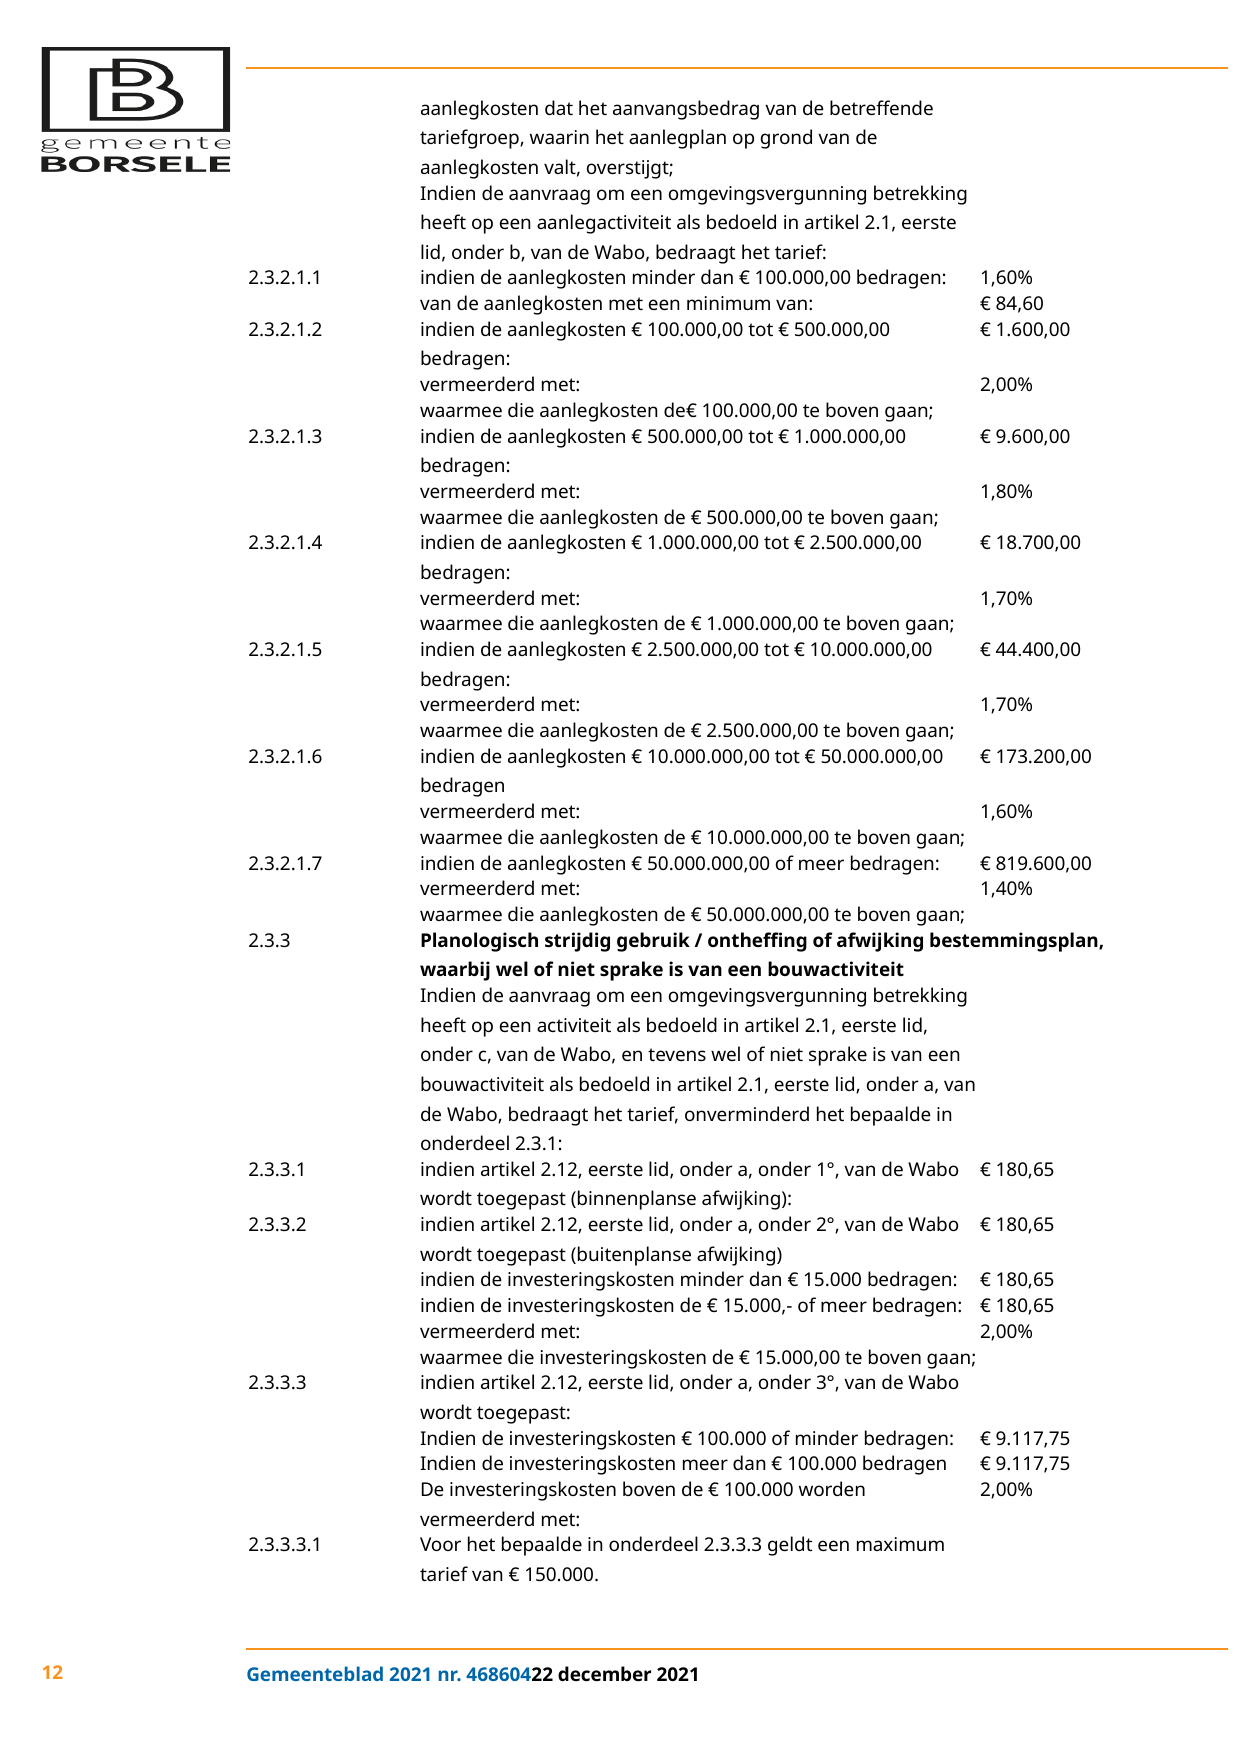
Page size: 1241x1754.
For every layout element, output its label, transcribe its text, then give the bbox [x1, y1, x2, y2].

table_cell De investeringskosten boven de € 100.000 worden vermeerderd met: [420, 1476, 980, 1532]
table_cell [248, 180, 420, 264]
table_cell € 180,65 [980, 1211, 1152, 1267]
table_cell € 9.117,75 [980, 1451, 1152, 1476]
table_cell 2.3.2.1.2 [248, 316, 420, 371]
table_cell 1,60% [980, 799, 1152, 824]
picture [41, 47, 231, 172]
table_cell [248, 95, 420, 180]
table_cell [248, 718, 420, 743]
table_cell Indien de aanvraag om een omgevingsvergunning betrekking heeft op een aanlegactiviteit als bedoeld in artikel 2.1, eerste lid, onder b, van de Wabo, bedraagt het tarief: [420, 180, 980, 264]
table_cell [248, 1318, 420, 1344]
table_cell 2.3.3 [248, 927, 420, 982]
table_cell [980, 180, 1152, 264]
table_cell waarmee die aanlegkosten de € 1.000.000,00 te boven gaan; [420, 611, 980, 636]
table_cell vermeerderd met: [420, 692, 980, 717]
table_cell [248, 504, 420, 529]
table_cell [980, 1532, 1152, 1587]
table_cell 2.3.2.1.6 [248, 743, 420, 798]
table_cell indien de investeringskosten de € 15.000,- of meer bedragen: [420, 1293, 980, 1318]
table_cell 2.3.2.1.5 [248, 636, 420, 692]
table_cell [248, 585, 420, 611]
table_cell [980, 611, 1152, 636]
table_cell waarmee die aanlegkosten de € 50.000.000,00 te boven gaan; [420, 901, 980, 927]
table_cell indien de aanlegkosten € 50.000.000,00 of meer bedragen: [420, 850, 980, 876]
table_cell vermeerderd met: [420, 478, 980, 504]
table_cell [980, 1370, 1152, 1425]
table_cell 1,40% [980, 876, 1152, 901]
table_cell 2.3.2.1.1 [248, 265, 420, 290]
table_cell € 180,65 [980, 1156, 1152, 1211]
table_cell indien de aanlegkosten € 2.500.000,00 tot € 10.000.000,00 bedragen: [420, 636, 980, 692]
table_cell 1,70% [980, 585, 1152, 611]
table_cell vermeerderd met: [420, 799, 980, 824]
table_cell indien artikel 2.12, eerste lid, onder a, onder 2°, van de Wabo wordt toegepast (buitenplanse afwijking) [420, 1211, 980, 1267]
table_cell [248, 1293, 420, 1318]
table_cell 1,60% [980, 265, 1152, 290]
table_cell 2.3.2.1.4 [248, 530, 420, 585]
table_cell [248, 799, 420, 824]
table_cell [248, 824, 420, 850]
table_cell 2.3.2.1.3 [248, 423, 420, 478]
table_cell [248, 1476, 420, 1532]
table_cell [980, 983, 1152, 1156]
table_cell vermeerderd met: [420, 371, 980, 397]
table_cell 2,00% [980, 1318, 1152, 1344]
table_cell indien de aanlegkosten € 100.000,00 tot € 500.000,00 bedragen: [420, 316, 980, 371]
table_cell 2.3.3.3 [248, 1370, 420, 1425]
table_cell € 1.600,00 [980, 316, 1152, 371]
table_cell indien de aanlegkosten € 1.000.000,00 tot € 2.500.000,00 bedragen: [420, 530, 980, 585]
table_cell € 173.200,00 [980, 743, 1152, 798]
table_cell [248, 371, 420, 397]
table_cell [248, 901, 420, 927]
table_cell [248, 1344, 420, 1369]
table_cell 2.3.2.1.7 [248, 850, 420, 876]
table_cell 1,80% [980, 478, 1152, 504]
table_cell [248, 692, 420, 717]
table_cell [980, 397, 1152, 423]
table_cell van de aanlegkosten met een minimum van: [420, 290, 980, 316]
table_cell 1,70% [980, 692, 1152, 717]
table_cell 2,00% [980, 371, 1152, 397]
table_cell [248, 290, 420, 316]
table_cell € 9.117,75 [980, 1425, 1152, 1451]
table_cell indien artikel 2.12, eerste lid, onder a, onder 1°, van de Wabo wordt toegepast (binnenplanse afwijking): [420, 1156, 980, 1211]
table_cell 2,00% [980, 1476, 1152, 1532]
table_cell vermeerderd met: [420, 876, 980, 901]
table_cell Indien de investeringskosten € 100.000 of minder bedragen: [420, 1425, 980, 1451]
table_cell indien de aanlegkosten € 500.000,00 tot € 1.000.000,00 bedragen: [420, 423, 980, 478]
table_cell waarmee die aanlegkosten de € 2.500.000,00 te boven gaan; [420, 718, 980, 743]
table_cell Indien de investeringskosten meer dan € 100.000 bedragen [420, 1451, 980, 1476]
table_cell € 44.400,00 [980, 636, 1152, 692]
table_cell € 18.700,00 [980, 530, 1152, 585]
table_cell [248, 397, 420, 423]
table_cell 2.3.3.2 [248, 1211, 420, 1267]
table_cell [980, 824, 1152, 850]
table_cell [980, 1344, 1152, 1369]
table_cell [248, 1451, 420, 1476]
table_cell € 84,60 [980, 290, 1152, 316]
table_cell [248, 1267, 420, 1292]
table_cell [248, 876, 420, 901]
table_cell € 819.600,00 [980, 850, 1152, 876]
table_cell indien de aanlegkosten € 10.000.000,00 tot € 50.000.000,00 bedragen [420, 743, 980, 798]
table_cell Indien de aanvraag om een omgevingsvergunning betrekking heeft op een activiteit als bedoeld in artikel 2.1, eerste lid, onder c, van de Wabo, en tevens wel of niet sprake is van een bouwactiviteit als bedoeld in artikel 2.1, eerste lid, onder a, van de Wabo, bedraagt het tarief, onverminderd het bepaalde in onderdeel 2.3.1: [420, 983, 980, 1156]
table_cell 2.3.3.1 [248, 1156, 420, 1211]
table_cell [980, 718, 1152, 743]
table_cell 2.3.3.3.1 [248, 1532, 420, 1587]
table_cell [248, 478, 420, 504]
table_cell [248, 983, 420, 1156]
table_cell Planologisch strijdig gebruik / ontheffing of afwijking bestemmingsplan, waarbij wel of niet sprake is van een bouwactiviteit [420, 927, 1152, 982]
table_cell waarmee die aanlegkosten de € 500.000,00 te boven gaan; [420, 504, 980, 529]
table_cell [248, 611, 420, 636]
table_cell € 180,65 [980, 1267, 1152, 1292]
table_cell waarmee die aanlegkosten de€ 100.000,00 te boven gaan; [420, 397, 980, 423]
table_cell [980, 901, 1152, 927]
table_cell € 9.600,00 [980, 423, 1152, 478]
table_cell waarmee die aanlegkosten de € 10.000.000,00 te boven gaan; [420, 824, 980, 850]
table_cell vermeerderd met: [420, 1318, 980, 1344]
table_cell indien artikel 2.12, eerste lid, onder a, onder 3°, van de Wabo wordt toegepast: [420, 1370, 980, 1425]
table_cell aanlegkosten dat het aanvangsbedrag van de betreffende tariefgroep, waarin het aanlegplan op grond van de aanlegkosten valt, overstijgt; [420, 95, 980, 180]
table_cell vermeerderd met: [420, 585, 980, 611]
table_cell € 180,65 [980, 1293, 1152, 1318]
table_cell indien de aanlegkosten minder dan € 100.000,00 bedragen: [420, 265, 980, 290]
table_cell [248, 1425, 420, 1451]
table_cell indien de investeringskosten minder dan € 15.000 bedragen: [420, 1267, 980, 1292]
table_cell waarmee die investeringskosten de € 15.000,00 te boven gaan; [420, 1344, 980, 1369]
table_cell Voor het bepaalde in onderdeel 2.3.3.3 geldt een maximum tarief van € 150.000. [420, 1532, 980, 1587]
table_cell [980, 95, 1152, 180]
table_cell [980, 504, 1152, 529]
